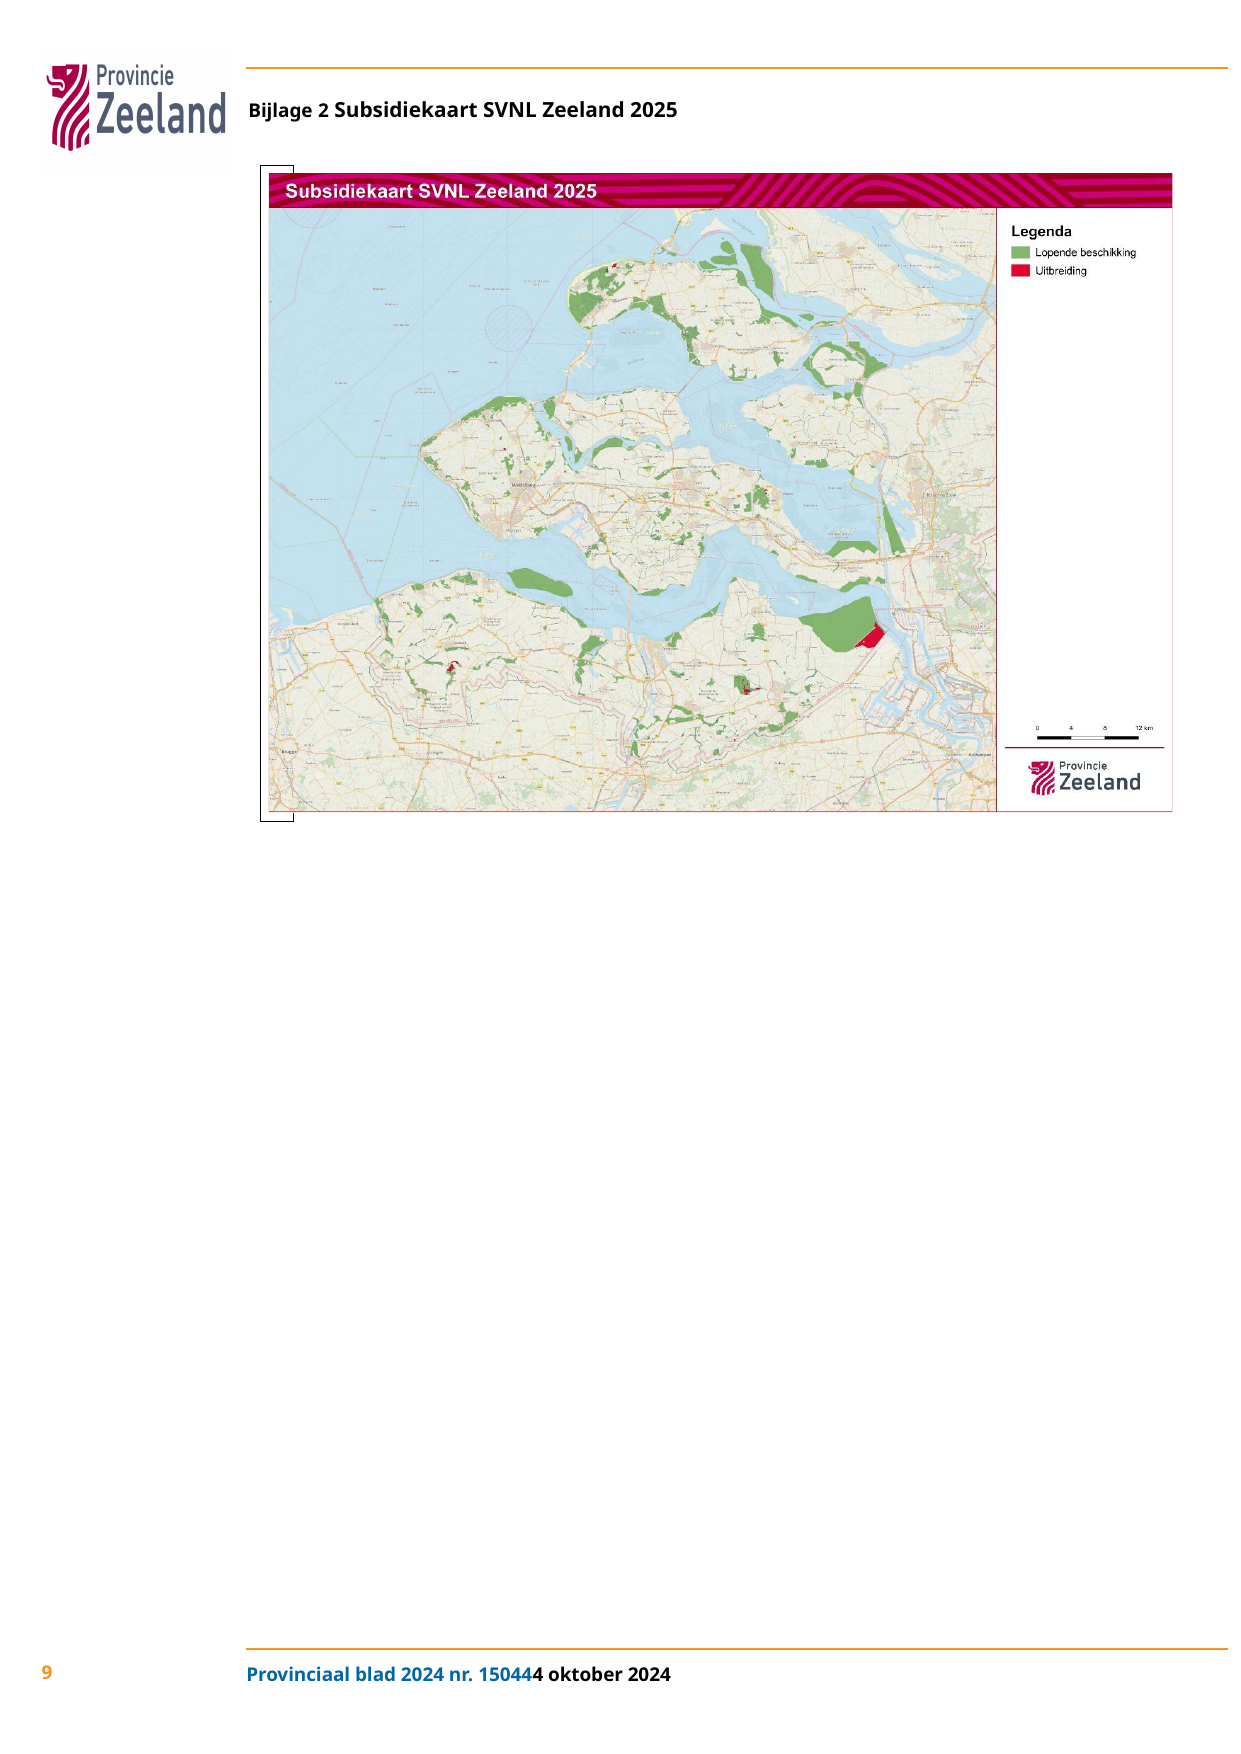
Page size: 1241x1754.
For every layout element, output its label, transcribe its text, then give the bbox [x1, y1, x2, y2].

picture [268, 173, 1173, 813]
picture [41, 47, 231, 172]
text Bijlage 2 Subsidiekaart SVNL Zeeland 2025 [248, 95, 1152, 123]
